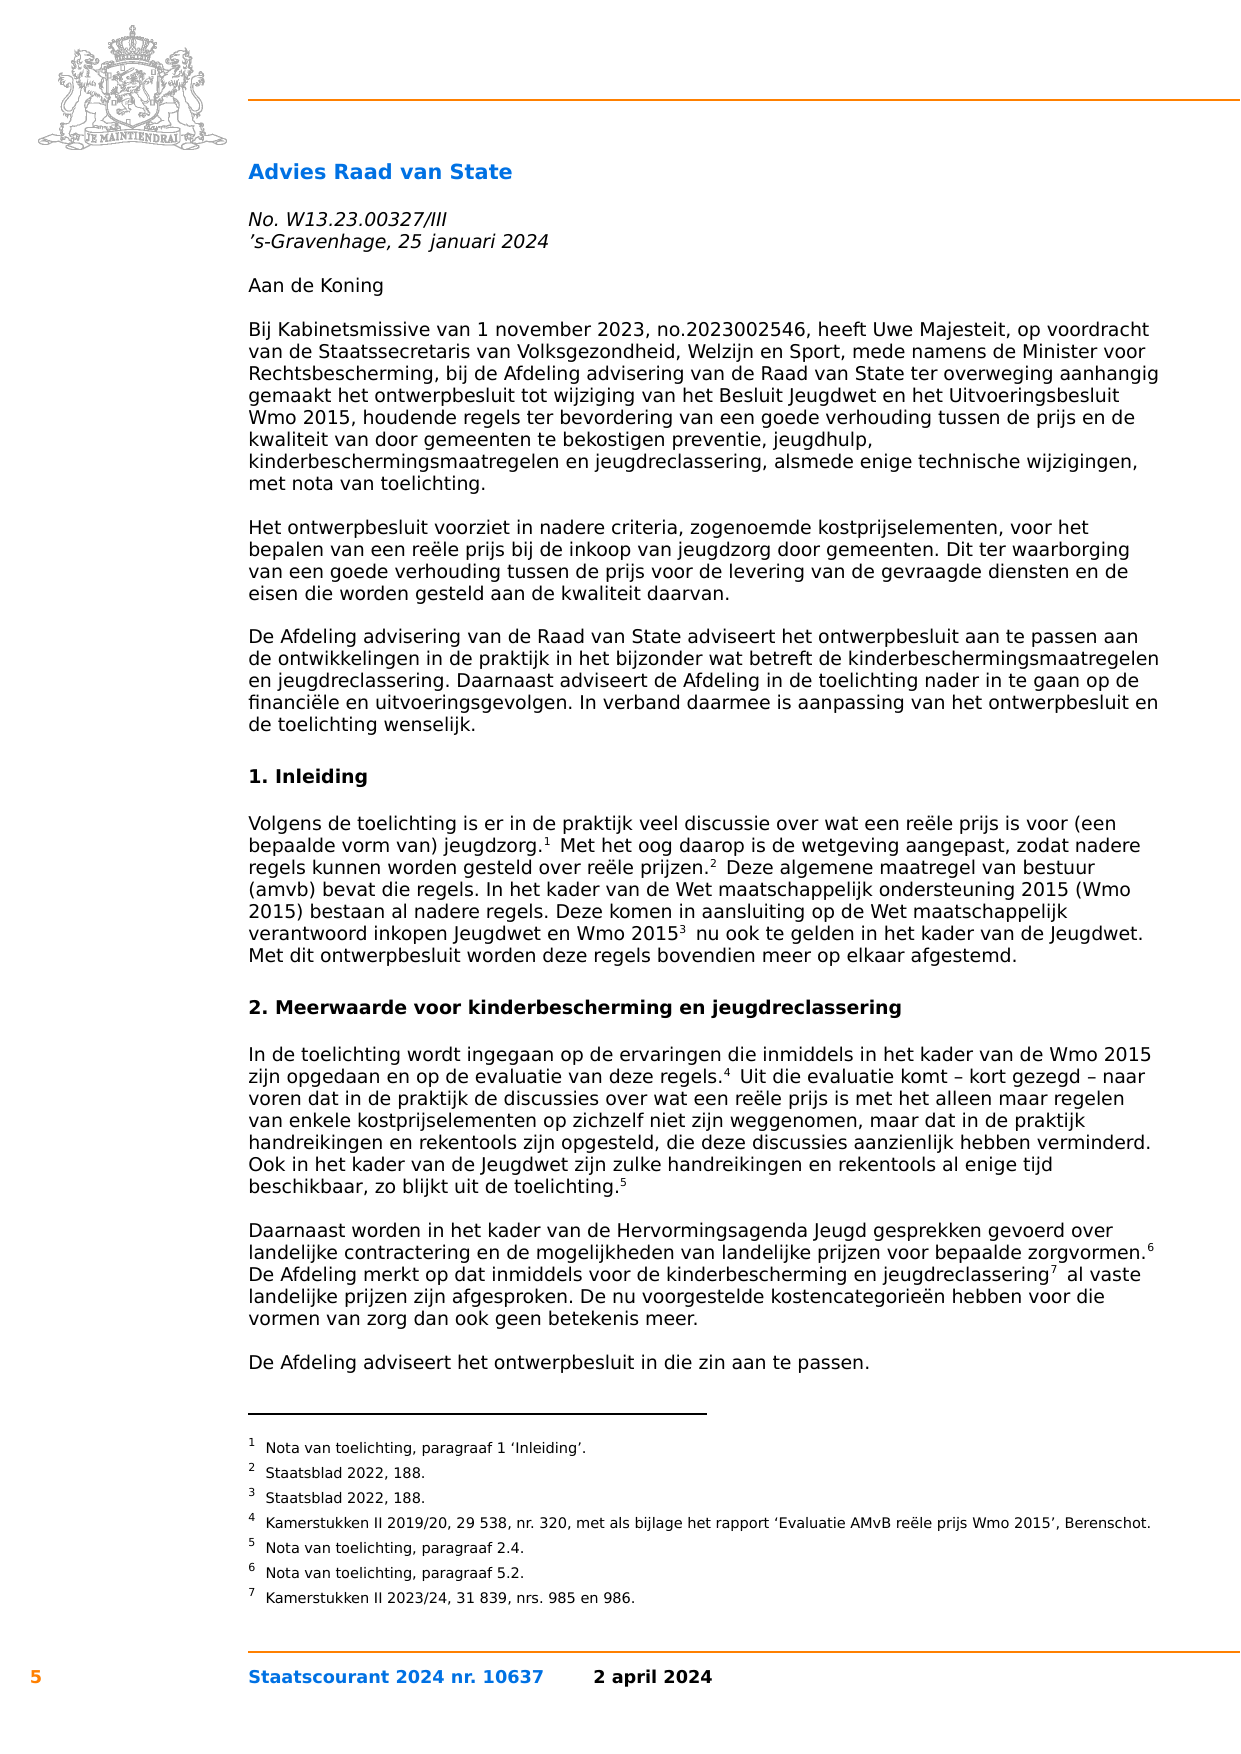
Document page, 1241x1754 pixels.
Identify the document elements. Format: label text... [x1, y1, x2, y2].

text De Afdeling adviseert het ontwerpbesluit in die zin aan te passen. [248, 1352, 1163, 1373]
subtitle Advies Raad van State [248, 160, 1163, 184]
text In de toelichting wordt ingegaan op de ervaringen die inmiddels in het kader van de Wmo 2015 zijn opgedaan en op de evaluatie van deze regels. Uit die evaluatie komt – kort gezegd – naar voren dat in de praktijk de discussies over wat een reële prijs is met het alleen maar regelen van enkele kostprijselementen op zichzelf niet zijn weggenomen, maar dat in de praktijk handreikingen en rekentools zijn opgesteld, die deze discussies aanzienlijk hebben verminderd. Ook in het kader van de Jeugdwet zijn zulke handreikingen en rekentools al enige tijd beschikbaar, zo blijkt uit de toelichting. [248, 1044, 1163, 1198]
text Bij Kabinetsmissive van 1 november 2023, no.2023002546, heeft Uwe Majesteit, op voordracht van de Staatssecretaris van Volksgezondheid, Welzijn en Sport, mede namens de Minister voor Rechtsbescherming, bij de Afdeling advisering van de Raad van State ter overweging aanhangig gemaakt het ontwerpbesluit tot wijziging van het Besluit Jeugdwet en het Uitvoeringsbesluit Wmo 2015, houdende regels ter bevordering van een goede verhouding tussen de prijs en de kwaliteit van door gemeenten te bekostigen preventie, jeugdhulp, kinderbeschermingsmaatregelen en jeugdreclassering, alsmede enige technische wijzigingen, met nota van toelichting. [248, 319, 1163, 495]
picture [38, 25, 227, 150]
text Nota van toelichting, paragraaf 2.4. [248, 1536, 1163, 1558]
text Staatsblad 2022, 188. [248, 1486, 1163, 1508]
text ’s-Gravenhage, 25 januari 2024 [248, 231, 1163, 253]
text De Afdeling advisering van de Raad van State adviseert het ontwerpbesluit aan te passen aan de ontwikkelingen in de praktijk in het bijzonder wat betreft de kinderbeschermingsmaatregelen en jeugdreclassering. Daarnaast adviseert de Afdeling in de toelichting nader in te gaan op de financiële en uitvoeringsgevolgen. In verband daarmee is aanpassing van het ontwerpbesluit en de toelichting wenselijk. [248, 626, 1163, 736]
text Nota van toelichting, paragraaf 1 ‘Inleiding’. [248, 1436, 1163, 1458]
text Volgens de toelichting is er in de praktijk veel discussie over wat een reële prijs is voor (een bepaalde vorm van) jeugdzorg. Met het oog daarop is de wetgeving aangepast, zodat nadere regels kunnen worden gesteld over reële prijzen. Deze algemene maatregel van bestuur (amvb) bevat die regels. In het kader van de Wet maatschappelijk ondersteuning 2015 (Wmo 2015) bestaan al nadere regels. Deze komen in aansluiting op de Wet maatschappelijk verantwoord inkopen Jeugdwet en Wmo 2015 nu ook te gelden in het kader van de Jeugdwet. Met dit ontwerpbesluit worden deze regels bovendien meer op elkaar afgestemd. [248, 813, 1163, 967]
text Kamerstukken II 2019/20, 29 538, nr. 320, met als bijlage het rapport ‘Evaluatie AMvB reële prijs Wmo 2015’, Berenschot. [248, 1511, 1163, 1533]
subtitle 2. Meerwaarde voor kinderbescherming en jeugdreclassering [248, 997, 1163, 1019]
text Het ontwerpbesluit voorziet in nadere criteria, zogenoemde kostprijselementen, voor het bepalen van een reële prijs bij de inkoop van jeugdzorg door gemeenten. Dit ter waarborging van een goede verhouding tussen de prijs voor de levering van de gevraagde diensten en de eisen die worden gesteld aan de kwaliteit daarvan. [248, 517, 1163, 604]
text Aan de Koning [248, 275, 1163, 297]
text Kamerstukken II 2023/24, 31 839, nrs. 985 en 986. [248, 1586, 1163, 1608]
text Nota van toelichting, paragraaf 5.2. [248, 1561, 1163, 1583]
subtitle 1. Inleiding [248, 766, 1163, 788]
text No. W13.23.00327/III [248, 209, 1163, 231]
text Daarnaast worden in het kader van de Hervormingsagenda Jeugd gesprekken gevoerd over landelijke contractering en de mogelijkheden van landelijke prijzen voor bepaalde zorgvormen. De Afdeling merkt op dat inmiddels voor de kinderbescherming en jeugdreclassering al vaste landelijke prijzen zijn afgesproken. De nu voorgestelde kostencategorieën hebben voor die vormen van zorg dan ook geen betekenis meer. [248, 1220, 1163, 1330]
text Staatsblad 2022, 188. [248, 1461, 1163, 1483]
